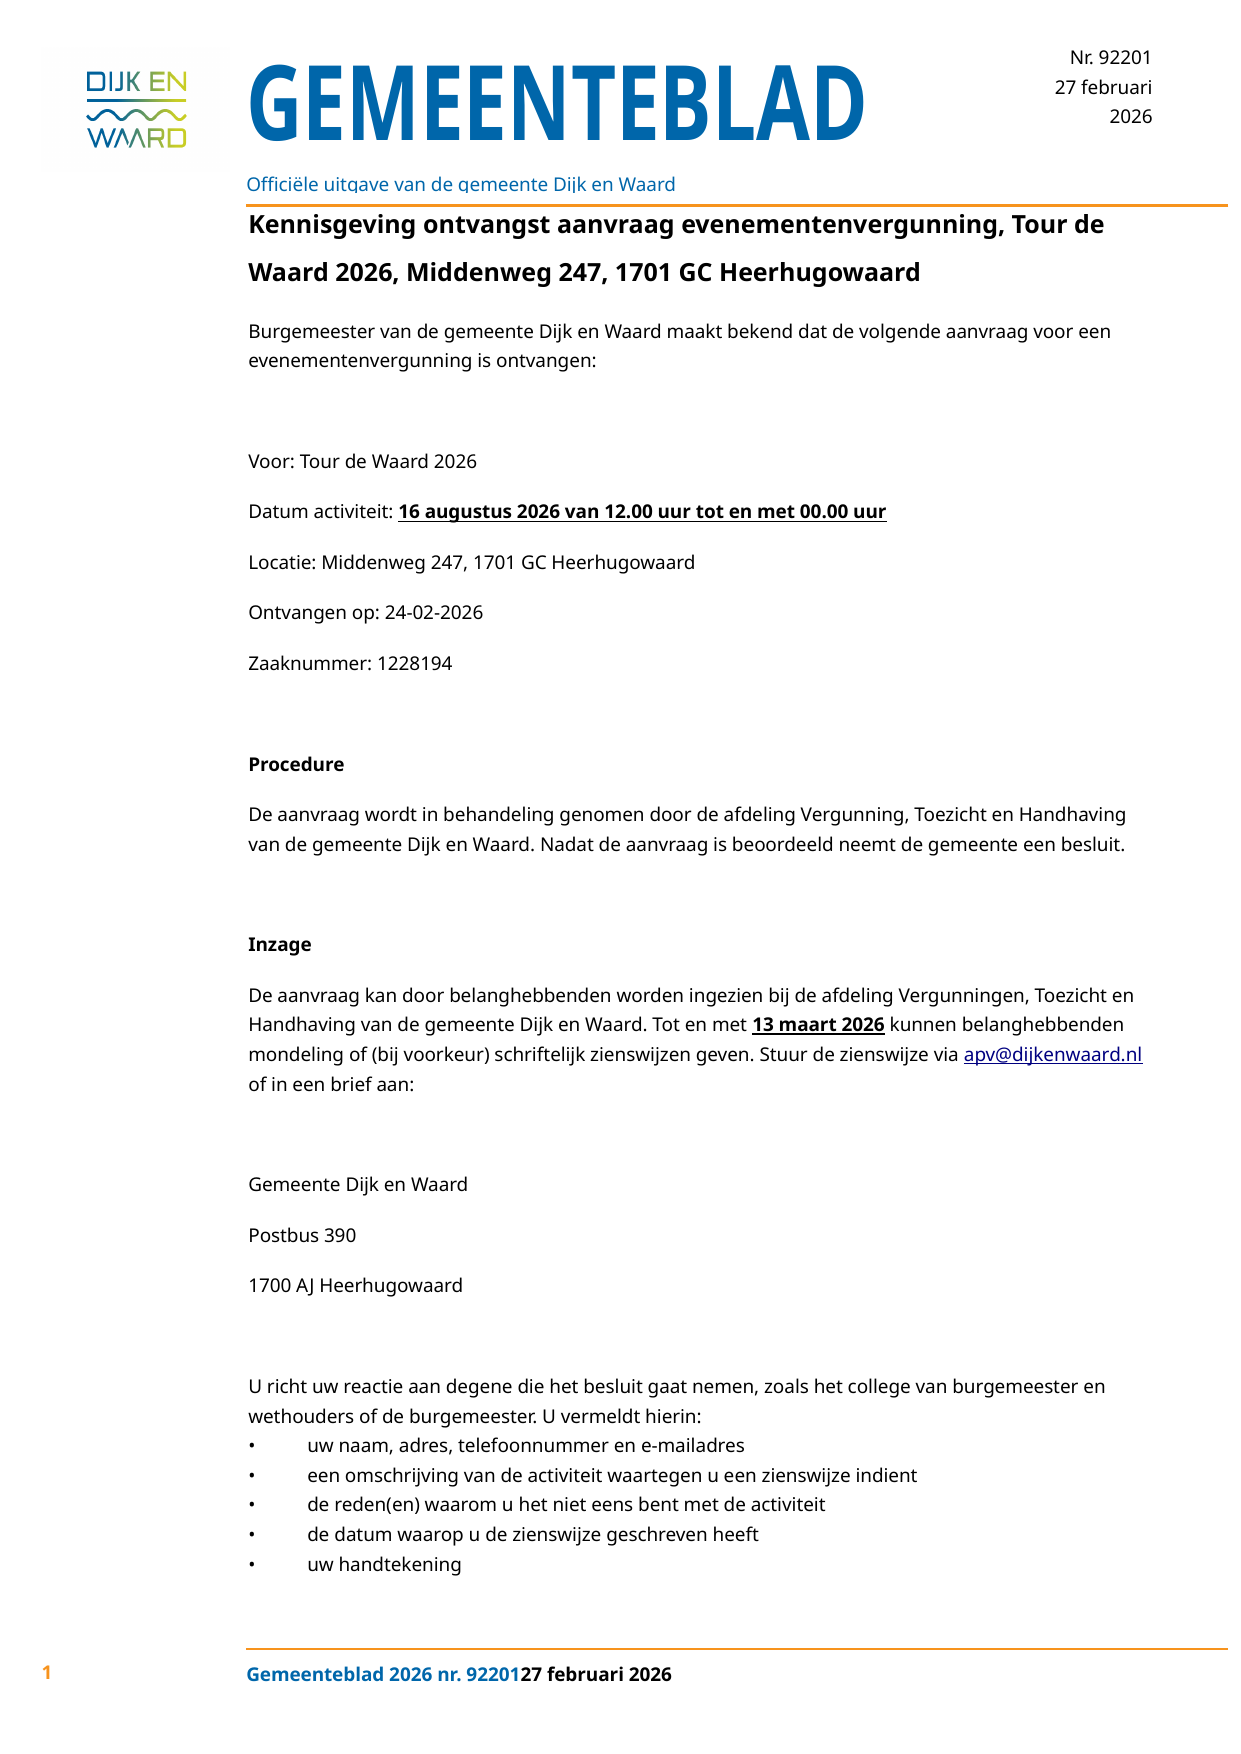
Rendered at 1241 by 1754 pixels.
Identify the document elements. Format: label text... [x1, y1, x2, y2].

text Gemeente Dijk en Waard [248, 1172, 1152, 1197]
text Kennisgeving ontvangst aanvraag evenementenvergunning, Tour de Waard 2026, Middenweg 247, 1701 GC Heerhugowaard [248, 207, 1152, 288]
text Voor: Tour de Waard 2026 [248, 448, 1152, 474]
text Ontvangen op: 24-02-2026 [248, 599, 1152, 625]
text 1700 AJ Heerhugowaard [248, 1272, 1152, 1298]
text Procedure [248, 751, 1152, 777]
text De aanvraag kan door belanghebbenden worden ingezien bij de afdeling Vergunningen, Toezicht en Handhaving van de gemeente Dijk en Waard. Tot en met 13 maart 2026 kunnen belanghebbenden mondeling of (bij voorkeur) schriftelijk zienswijzen geven. Stuur de zienswijze via apv@dijkenwaard.nl of in een brief aan: [248, 982, 1152, 1097]
text Datum activiteit: 16 augustus 2026 van 12.00 uur tot en met 00.00 uur [248, 499, 1152, 524]
list de reden(en) waarom u het niet eens bent met de activiteit [248, 1492, 1152, 1517]
text De aanvraag wordt in behandeling genomen door de afdeling Vergunning, Toezicht en Handhaving van de gemeente Dijk en Waard. Nadat de aanvraag is beoordeeld neemt de gemeente een besluit. [248, 801, 1152, 857]
list uw handtekening [248, 1551, 1152, 1577]
text Inzage [248, 932, 1152, 957]
text Burgemeester van de gemeente Dijk en Waard maakt bekend dat de volgende aanvraag voor een evenementenvergunning is ontvangen: [248, 318, 1152, 373]
list een omschrijving van de activiteit waartegen u een zienswijze indient [248, 1462, 1152, 1488]
text Locatie: Middenweg 247, 1701 GC Heerhugowaard [248, 549, 1152, 575]
text Postbus 390 [248, 1222, 1152, 1248]
list uw naam, adres, telefoonnummer en e-mailadres [248, 1432, 1152, 1458]
text U richt uw reactie aan degene die het besluit gaat nemen, zoals het college van burgemeester en wethouders of de burgemeester. U vermeldt hierin: [248, 1373, 1152, 1429]
picture [41, 47, 231, 172]
list de datum waarop u de zienswijze geschreven heeft [248, 1521, 1152, 1547]
text Zaaknummer: 1228194 [248, 650, 1152, 676]
